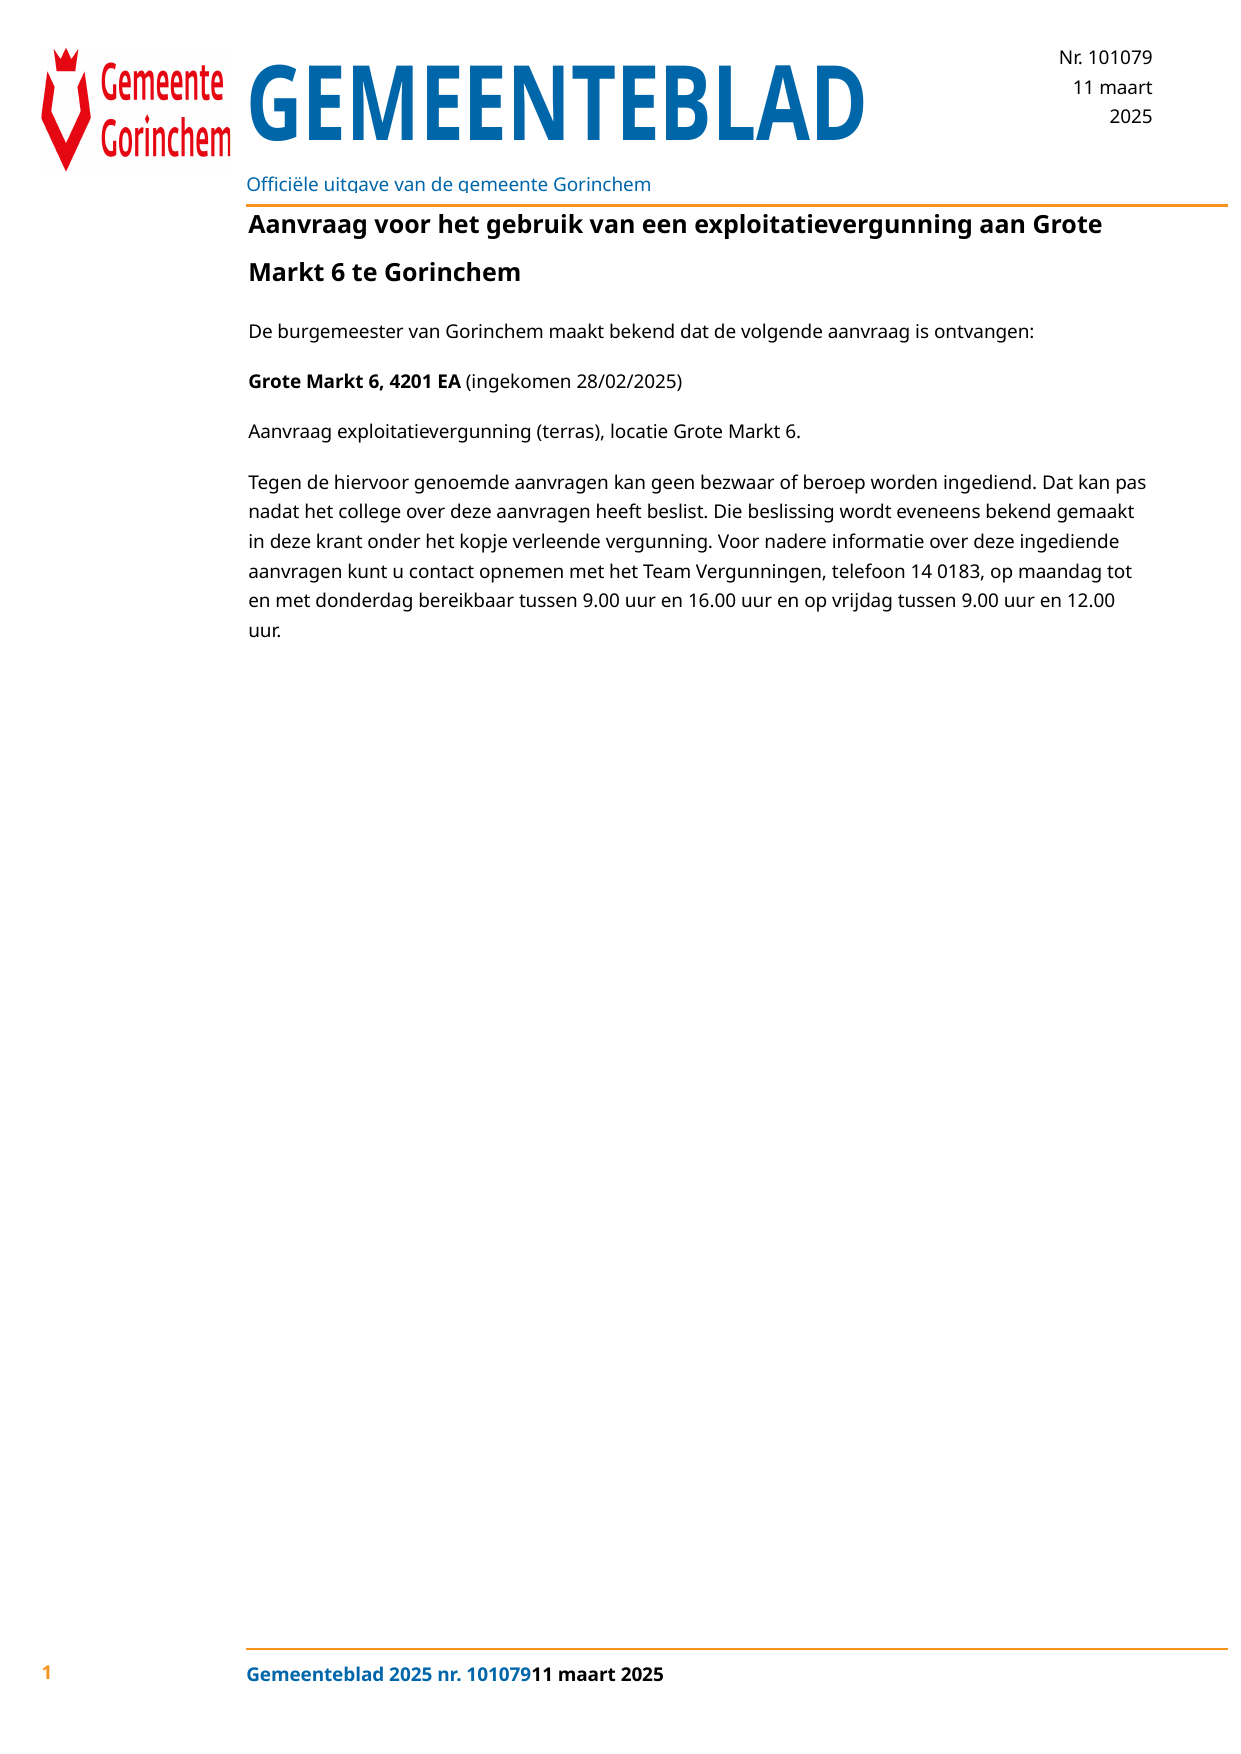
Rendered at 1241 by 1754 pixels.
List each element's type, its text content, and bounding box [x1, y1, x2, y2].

picture [41, 47, 231, 172]
text De burgemeester van Gorinchem maakt bekend dat de volgende aanvraag is ontvangen: [248, 318, 1152, 344]
text Grote Markt 6, 4201 EA (ingekomen 28/02/2025) [248, 368, 1152, 394]
text Tegen de hiervoor genoemde aanvragen kan geen bezwaar of beroep worden ingediend. Dat kan pas nadat het college over deze aanvragen heeft beslist. Die beslissing wordt eveneens bekend gemaakt in deze krant onder het kopje verleende vergunning. Voor nadere informatie over deze ingediende aanvragen kunt u contact opnemen met het Team Vergunningen, telefoon 14 0183, op maandag tot en met donderdag bereikbaar tussen 9.00 uur en 16.00 uur en op vrijdag tussen 9.00 uur en 12.00 uur. [248, 469, 1152, 643]
text Aanvraag exploitatievergunning (terras), locatie Grote Markt 6. [248, 419, 1152, 444]
text Aanvraag voor het gebruik van een exploitatievergunning aan Grote Markt 6 te Gorinchem [248, 207, 1152, 288]
